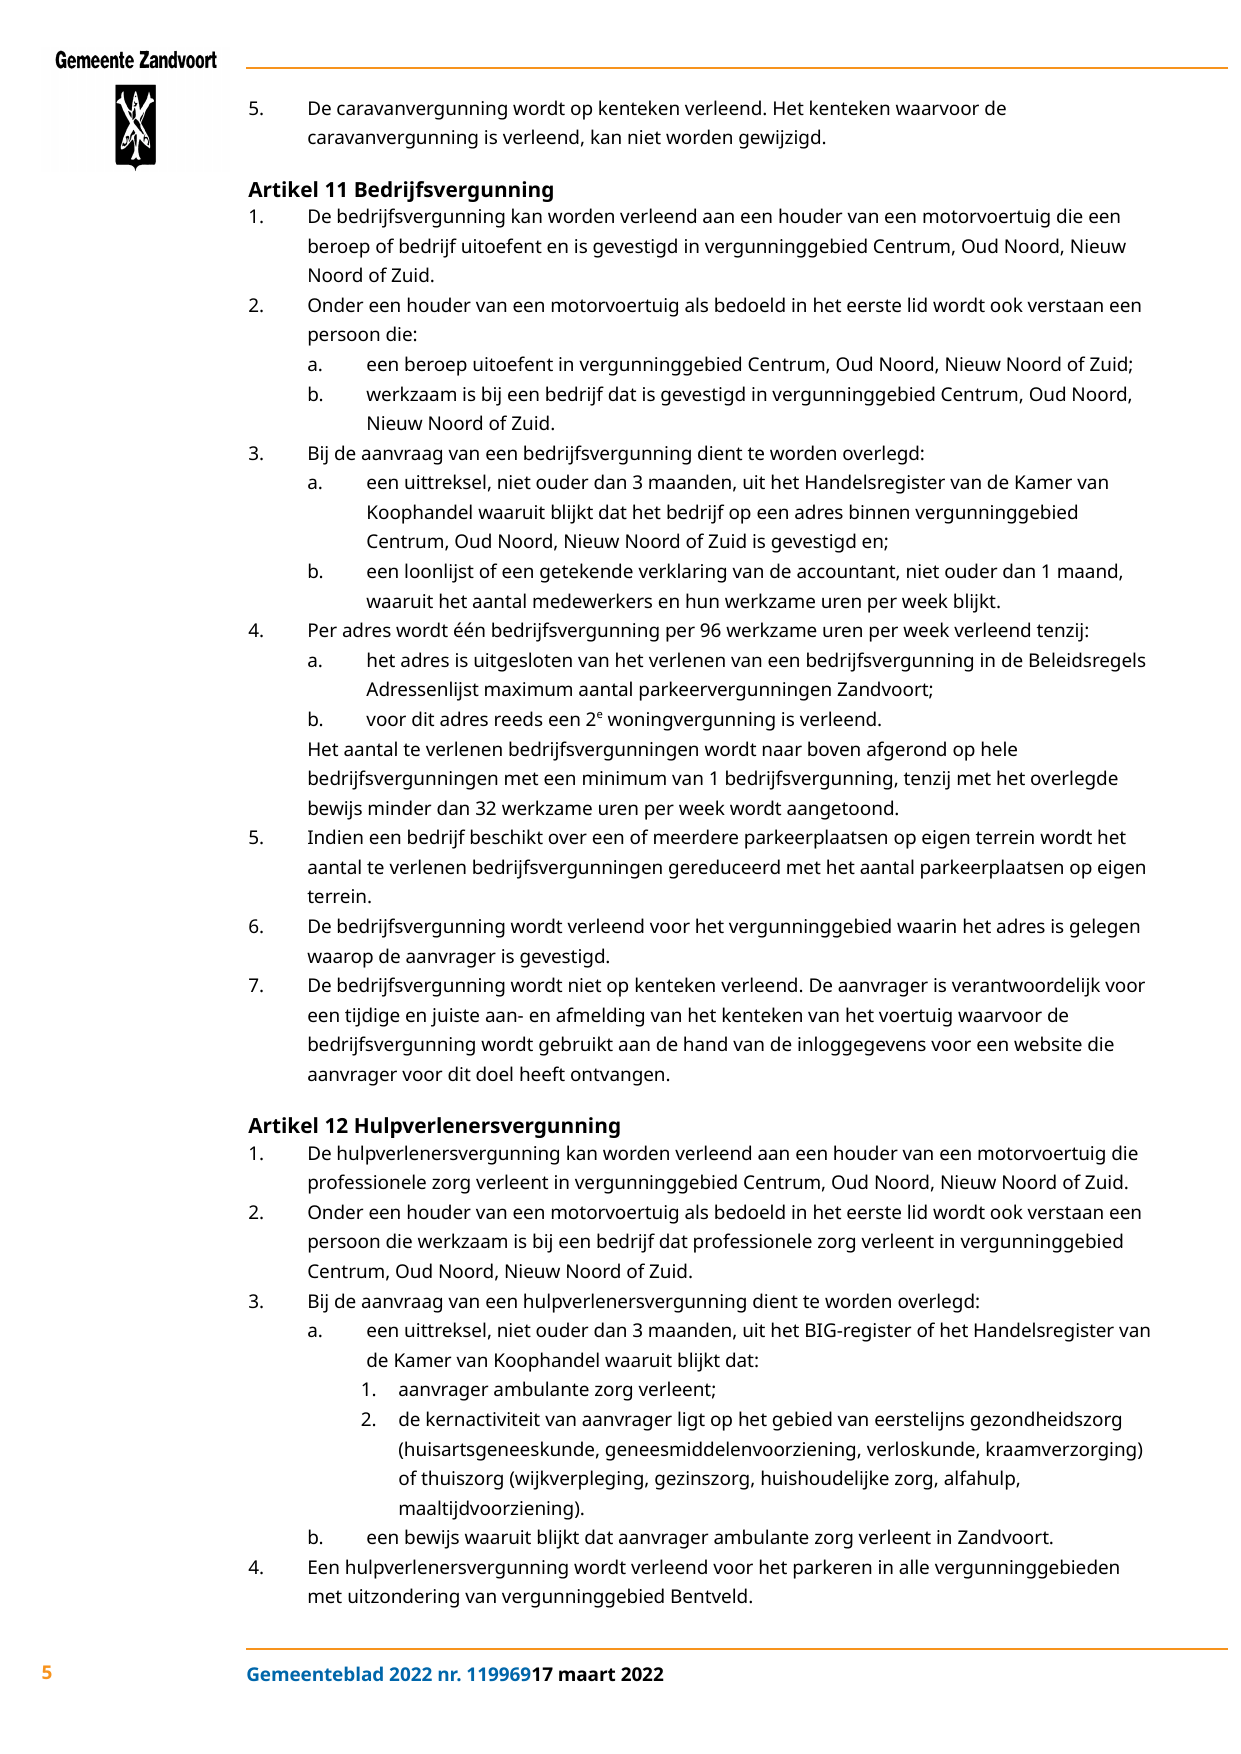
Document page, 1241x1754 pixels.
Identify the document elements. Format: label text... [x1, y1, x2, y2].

list een loonlijst of een getekende verklaring van de accountant, niet ouder dan 1 maand, waaruit het aantal medewerkers en hun werkzame uren per week blijkt. [307, 558, 1152, 613]
list een beroep uitoefent in vergunninggebied Centrum, Oud Noord, Nieuw Noord of Zuid; [307, 351, 1152, 377]
list Een hulpverlenersvergunning wordt verleend voor het parkeren in alle vergunninggebieden met uitzondering van vergunninggebied Bentveld. [248, 1554, 1152, 1609]
text Artikel 12 Hulpverlenersvergunning [248, 1112, 1152, 1140]
list aanvrager ambulante zorg verleent; [361, 1377, 1152, 1402]
list een bewijs waaruit blijkt dat aanvrager ambulante zorg verleent in Zandvoort. [307, 1524, 1152, 1550]
list Per adres wordt één bedrijfsvergunning per 96 werkzame uren per week verleend tenzij: [248, 617, 1152, 643]
list een uittreksel, niet ouder dan 3 maanden, uit het Handelsregister van de Kamer van Koophandel waaruit blijkt dat het bedrijf op een adres binnen vergunninggebied Centrum, Oud Noord, Nieuw Noord of Zuid is gevestigd en; [307, 469, 1152, 554]
list de kernactiviteit van aanvrager ligt op het gebied van eerstelijns gezondheidszorg (huisartsgeneeskunde, geneesmiddelenvoorziening, verloskunde, kraamverzorging) of thuiszorg (wijkverpleging, gezinszorg, huishoudelijke zorg, alfahulp, maaltijdvoorziening). [361, 1406, 1152, 1521]
list werkzaam is bij een bedrijf dat is gevestigd in vergunninggebied Centrum, Oud Noord, Nieuw Noord of Zuid. [307, 381, 1152, 436]
list Onder een houder van een motorvoertuig als bedoeld in het eerste lid wordt ook verstaan een persoon die werkzaam is bij een bedrijf dat professionele zorg verleent in vergunninggebied Centrum, Oud Noord, Nieuw Noord of Zuid. [248, 1199, 1152, 1284]
list De bedrijfsvergunning wordt niet op kenteken verleend. De aanvrager is verantwoordelijk voor een tijdige en juiste aan- en afmelding van het kenteken van het voertuig waarvoor de bedrijfsvergunning wordt gebruikt aan de hand van de inloggegevens voor een website die aanvrager voor dit doel heeft ontvangen. [248, 972, 1152, 1087]
list De bedrijfsvergunning kan worden verleend aan een houder van een motorvoertuig die een beroep of bedrijf uitoefent en is gevestigd in vergunninggebied Centrum, Oud Noord, Nieuw Noord of Zuid. [248, 203, 1152, 288]
list Onder een houder van een motorvoertuig als bedoeld in het eerste lid wordt ook verstaan een persoon die: [248, 292, 1152, 347]
list een uittreksel, niet ouder dan 3 maanden, uit het BIG-register of het Handelsregister van de Kamer van Koophandel waaruit blijkt dat: [307, 1317, 1152, 1373]
list Bij de aanvraag van een hulpverlenersvergunning dient te worden overlegd: [248, 1288, 1152, 1314]
list De bedrijfsvergunning wordt verleend voor het vergunninggebied waarin het adres is gelegen waarop de aanvrager is gevestigd. [248, 913, 1152, 968]
picture [41, 47, 231, 172]
text Artikel 11 Bedrijfsvergunning [248, 175, 1152, 203]
list Bij de aanvraag van een bedrijfsvergunning dient te worden overlegd: [248, 440, 1152, 466]
list Indien een bedrijf beschikt over een of meerdere parkeerplaatsen op eigen terrein wordt het aantal te verlenen bedrijfsvergunningen gereduceerd met het aantal parkeerplaatsen op eigen terrein. [248, 824, 1152, 909]
list voor dit adres reeds een 2e woningvergunning is verleend. [307, 706, 1152, 732]
list Het aantal te verlenen bedrijfsvergunningen wordt naar boven afgerond op hele bedrijfsvergunningen met een minimum van 1 bedrijfsvergunning, tenzij met het overlegde bewijs minder dan 32 werkzame uren per week wordt aangetoond. [248, 736, 1152, 821]
list het adres is uitgesloten van het verlenen van een bedrijfsvergunning in de Beleidsregels Adressenlijst maximum aantal parkeervergunningen Zandvoort; [307, 647, 1152, 702]
list De hulpverlenersvergunning kan worden verleend aan een houder van een motorvoertuig die professionele zorg verleent in vergunninggebied Centrum, Oud Noord, Nieuw Noord of Zuid. [248, 1140, 1152, 1195]
list De caravanvergunning wordt op kenteken verleend. Het kenteken waarvoor de caravanvergunning is verleend, kan niet worden gewijzigd. [248, 95, 1152, 150]
